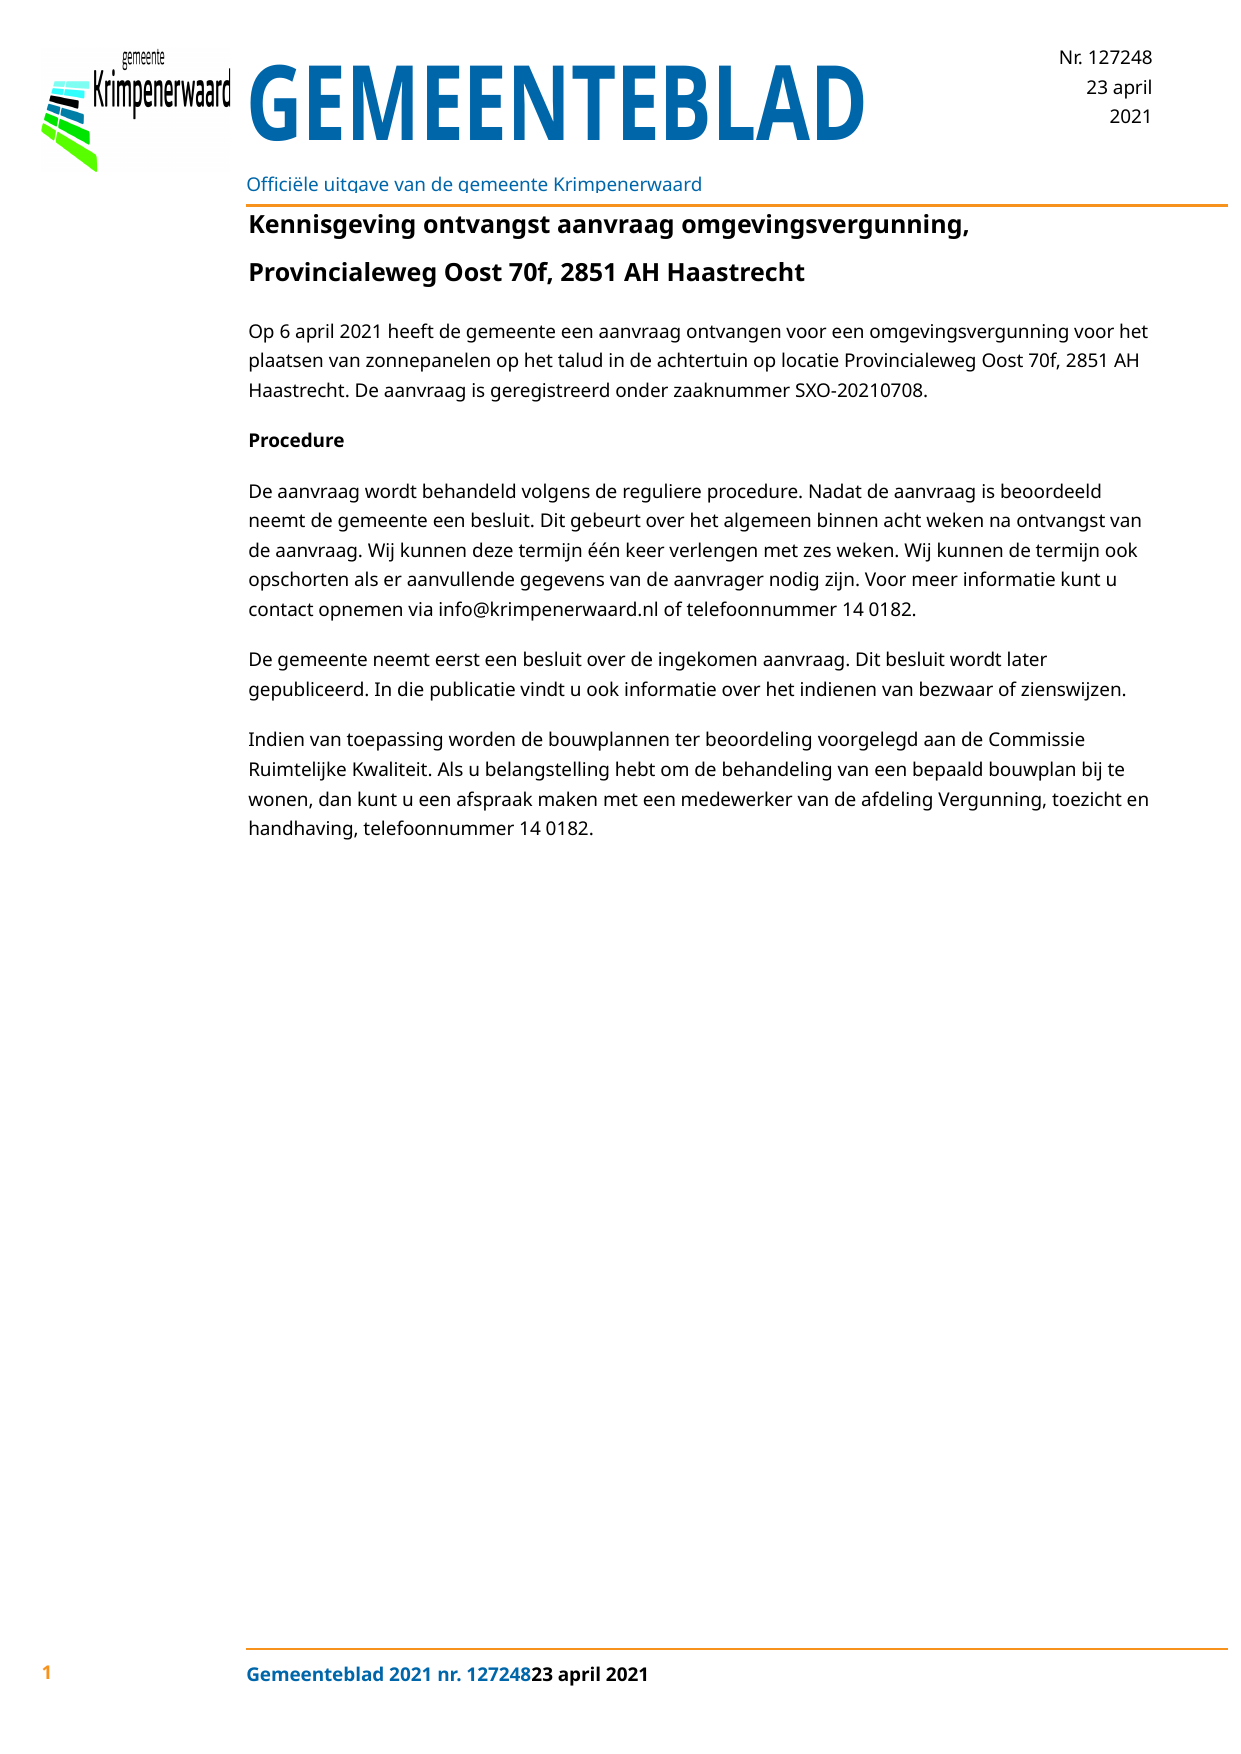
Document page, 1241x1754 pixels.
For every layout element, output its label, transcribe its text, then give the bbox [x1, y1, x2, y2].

text Procedure [248, 427, 1152, 453]
text De aanvraag wordt behandeld volgens de reguliere procedure. Nadat de aanvraag is beoordeeld neemt de gemeente een besluit. Dit gebeurt over het algemeen binnen acht weken na ontvangst van de aanvraag. Wij kunnen deze termijn één keer verlengen met zes weken. Wij kunnen de termijn ook opschorten als er aanvullende gegevens van de aanvrager nodig zijn. Voor meer informatie kunt u contact opnemen via info@krimpenerwaard.nl of telefoonnummer 14 0182. [248, 478, 1152, 622]
text Kennisgeving ontvangst aanvraag omgevingsvergunning, Provincialeweg Oost 70f, 2851 AH Haastrecht [248, 207, 1152, 288]
text De gemeente neemt eerst een besluit over de ingekomen aanvraag. Dit besluit wordt later gepubliceerd. In die publicatie vindt u ook informatie over het indienen van bezwaar of zienswijzen. [248, 647, 1152, 702]
picture [41, 47, 231, 172]
text Op 6 april 2021 heeft de gemeente een aanvraag ontvangen voor een omgevingsvergunning voor het plaatsen van zonnepanelen op het talud in de achtertuin op locatie Provincialeweg Oost 70f, 2851 AH Haastrecht. De aanvraag is geregistreerd onder zaaknummer SXO-20210708. [248, 318, 1152, 403]
text Indien van toepassing worden de bouwplannen ter beoordeling voorgelegd aan de Commissie Ruimtelijke Kwaliteit. Als u belangstelling hebt om de behandeling van een bepaald bouwplan bij te wonen, dan kunt u een afspraak maken met een medewerker van de afdeling Vergunning, toezicht en handhaving, telefoonnummer 14 0182. [248, 727, 1152, 841]
